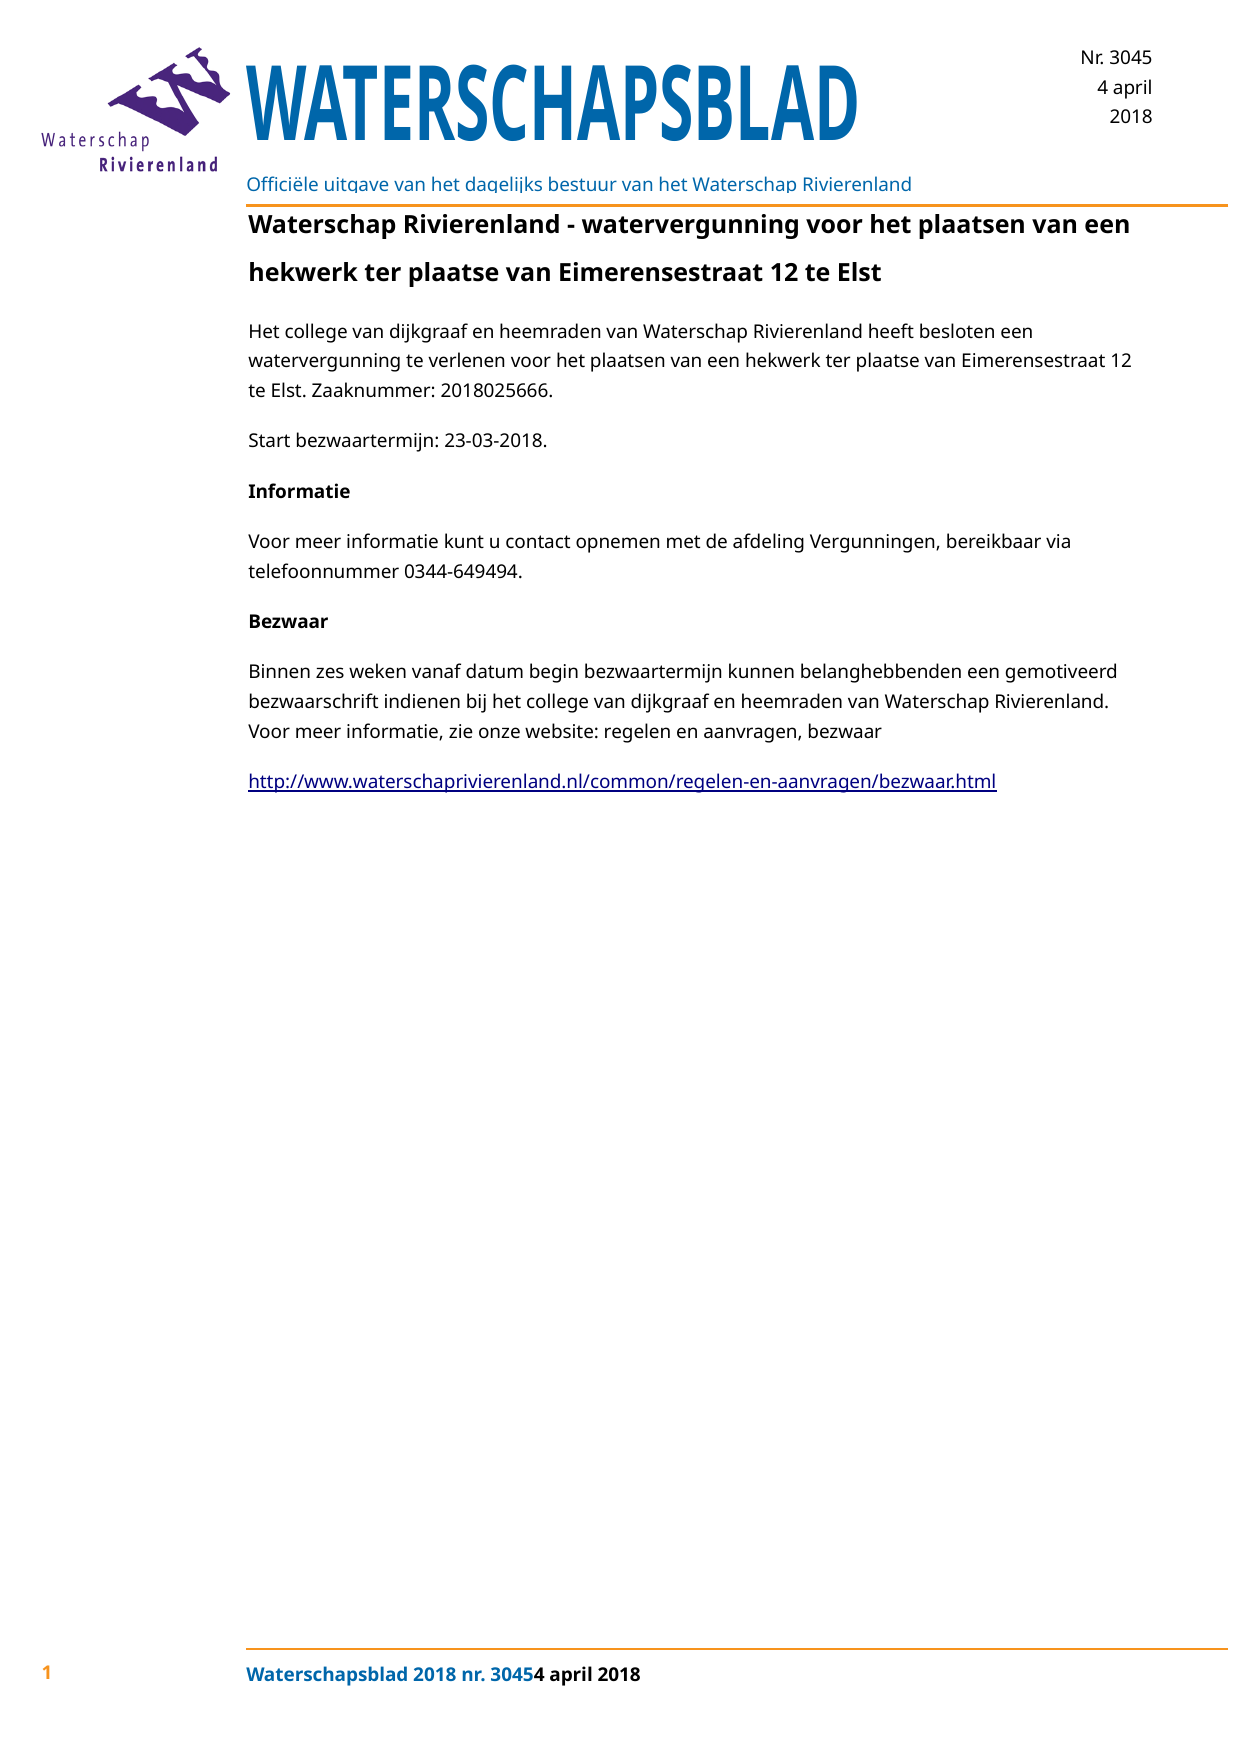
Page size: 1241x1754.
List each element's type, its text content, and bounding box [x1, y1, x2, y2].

text Bezwaar [248, 608, 1152, 634]
text Het college van dijkgraaf en heemraden van Waterschap Rivierenland heeft besloten een watervergunning te verlenen voor het plaatsen van een hekwerk ter plaatse van Eimerensestraat 12 te Elst. Zaaknummer: 2018025666. [248, 318, 1152, 403]
text Informatie [248, 478, 1152, 504]
text Start bezwaartermijn: 23-03-2018. [248, 427, 1152, 453]
text Binnen zes weken vanaf datum begin bezwaartermijn kunnen belanghebbenden een gemotiveerd bezwaarschrift indienen bij het college van dijkgraaf en heemraden van Waterschap Rivierenland. Voor meer informatie, zie onze website: regelen en aanvragen, bezwaar [248, 659, 1152, 744]
picture [41, 47, 231, 172]
text http://www.waterschaprivierenland.nl/common/regelen-en-aanvragen/bezwaar.html [248, 768, 1152, 794]
text Voor meer informatie kunt u contact opnemen met de afdeling Vergunningen, bereikbaar via telefoonnummer 0344-649494. [248, 528, 1152, 584]
text Waterschap Rivierenland - watervergunning voor het plaatsen van een hekwerk ter plaatse van Eimerensestraat 12 te Elst [248, 207, 1152, 288]
